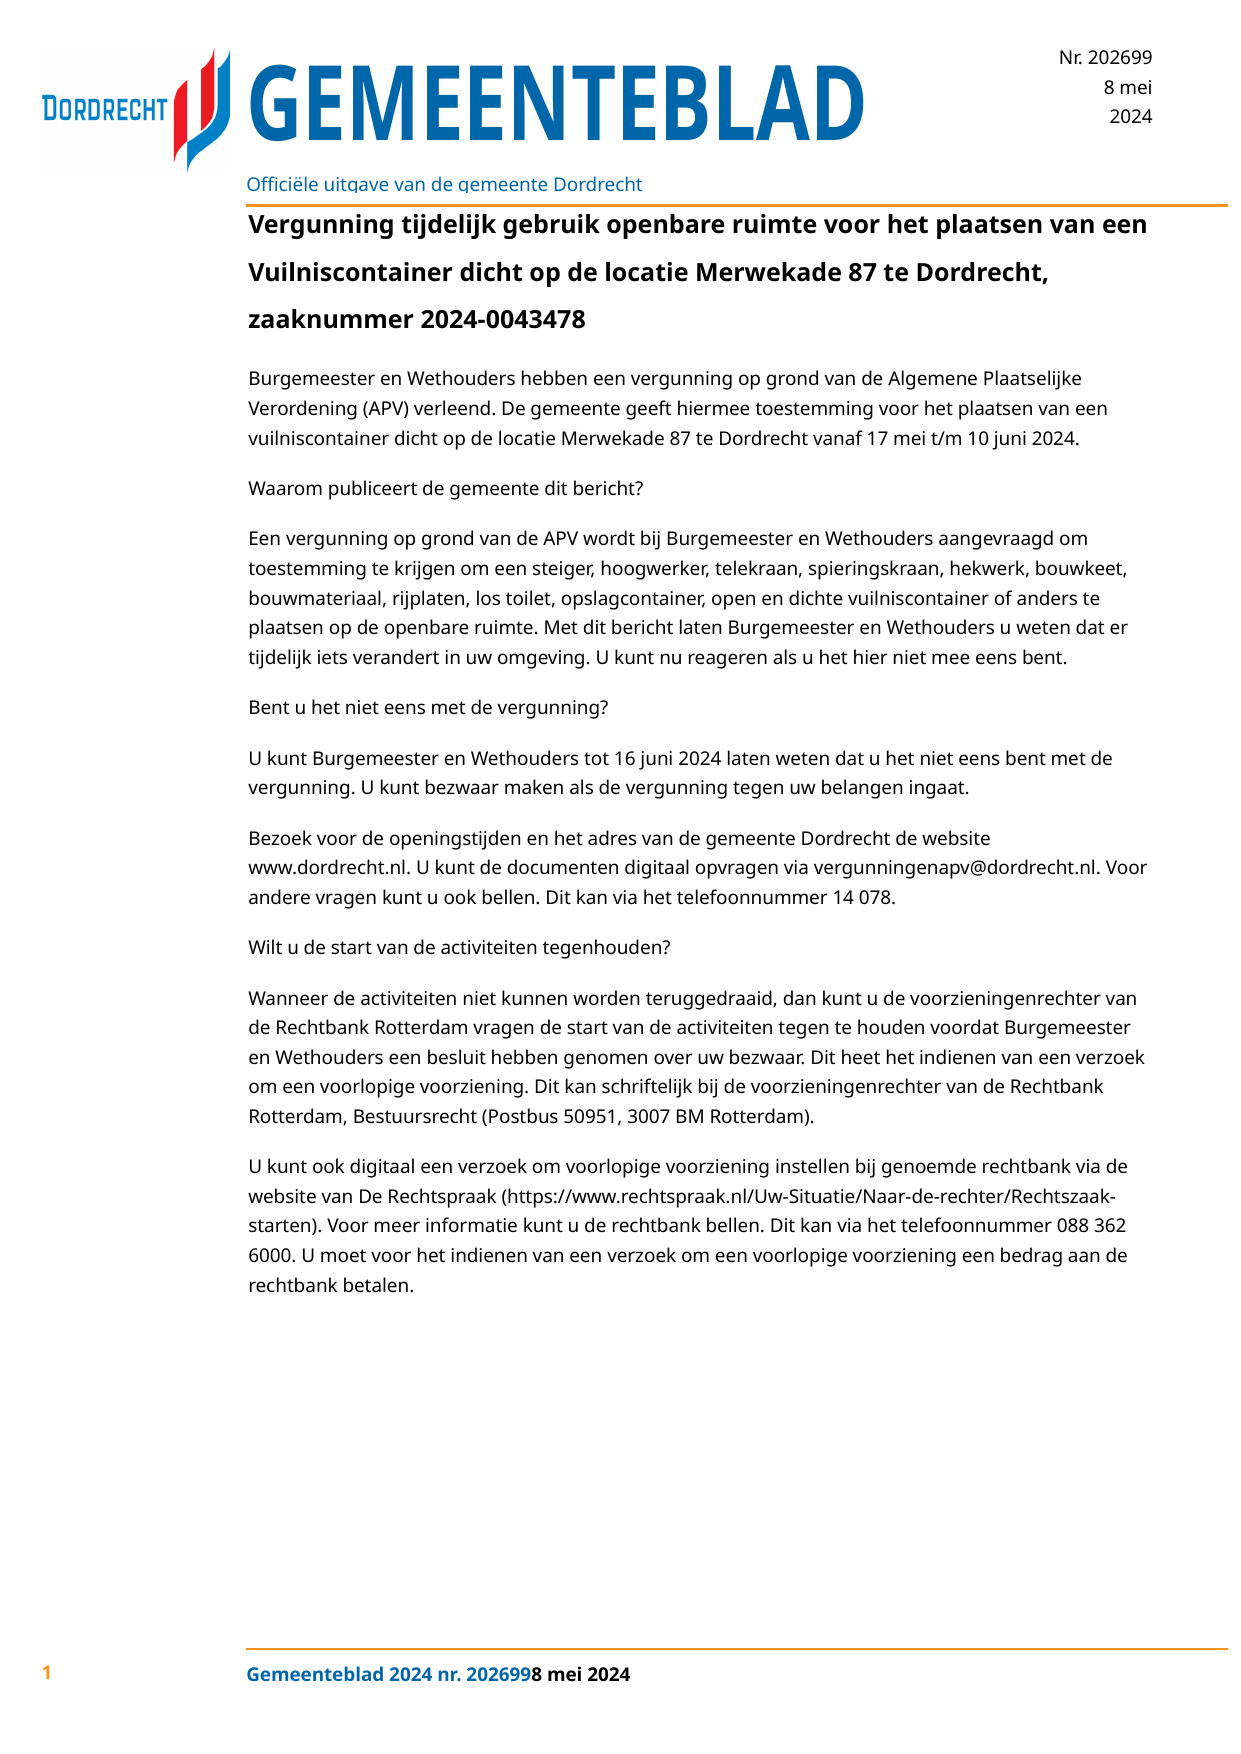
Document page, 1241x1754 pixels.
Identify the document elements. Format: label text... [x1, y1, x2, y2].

picture [41, 47, 231, 172]
text Burgemeester en Wethouders hebben een vergunning op grond van de Algemene Plaatselijke Verordening (APV) verleend. De gemeente geeft hiermee toestemming voor het plaatsen van een vuilniscontainer dicht op de locatie Merwekade 87 te Dordrecht vanaf 17 mei t/m 10 juni 2024. [248, 366, 1152, 450]
text Wilt u de start van de activiteiten tegenhouden? [248, 934, 1152, 960]
text Vergunning tijdelijk gebruik openbare ruimte voor het plaatsen van een Vuilniscontainer dicht op de locatie Merwekade 87 te Dordrecht, zaaknummer 2024-0043478 [248, 207, 1152, 336]
text Waarom publiceert de gemeente dit bericht? [248, 475, 1152, 501]
text Een vergunning op grond van de APV wordt bij Burgemeester en Wethouders aangevraagd om toestemming te krijgen om een steiger, hoogwerker, telekraan, spieringskraan, hekwerk, bouwkeet, bouwmateriaal, rijplaten, los toilet, opslagcontainer, open en dichte vuilniscontainer of anders te plaatsen op de openbare ruimte. Met dit bericht laten Burgemeester en Wethouders u weten dat er tijdelijk iets verandert in uw omgeving. U kunt nu reageren als u het hier niet mee eens bent. [248, 526, 1152, 669]
text U kunt Burgemeester en Wethouders tot 16 juni 2024 laten weten dat u het niet eens bent met de vergunning. U kunt bezwaar maken als de vergunning tegen uw belangen ingaat. [248, 745, 1152, 800]
text Wanneer de activiteiten niet kunnen worden teruggedraaid, dan kunt u de voorzieningenrechter van de Rechtbank Rotterdam vragen de start van de activiteiten tegen te houden voordat Burgemeester en Wethouders een besluit hebben genomen over uw bezwaar. Dit heet het indienen van een verzoek om een voorlopige voorziening. Dit kan schriftelijk bij de voorzieningenrechter van de Rechtbank Rotterdam, Bestuursrecht (Postbus 50951, 3007 BM Rotterdam). [248, 985, 1152, 1129]
text U kunt ook digitaal een verzoek om voorlopige voorziening instellen bij genoemde rechtbank via de website van De Rechtspraak (https://www.rechtspraak.nl/Uw-Situatie/Naar-de-rechter/Rechtszaak-starten). Voor meer informatie kunt u de rechtbank bellen. Dit kan via het telefoonnummer 088 362 6000. U moet voor het indienen van een verzoek om een voorlopige voorziening een bedrag aan de rechtbank betalen. [248, 1153, 1152, 1297]
text Bezoek voor de openingstijden en het adres van de gemeente Dordrecht de website www.dordrecht.nl. U kunt de documenten digitaal opvragen via vergunningenapv@dordrecht.nl. Voor andere vragen kunt u ook bellen. Dit kan via het telefoonnummer 14 078. [248, 825, 1152, 909]
text Bent u het niet eens met de vergunning? [248, 694, 1152, 720]
